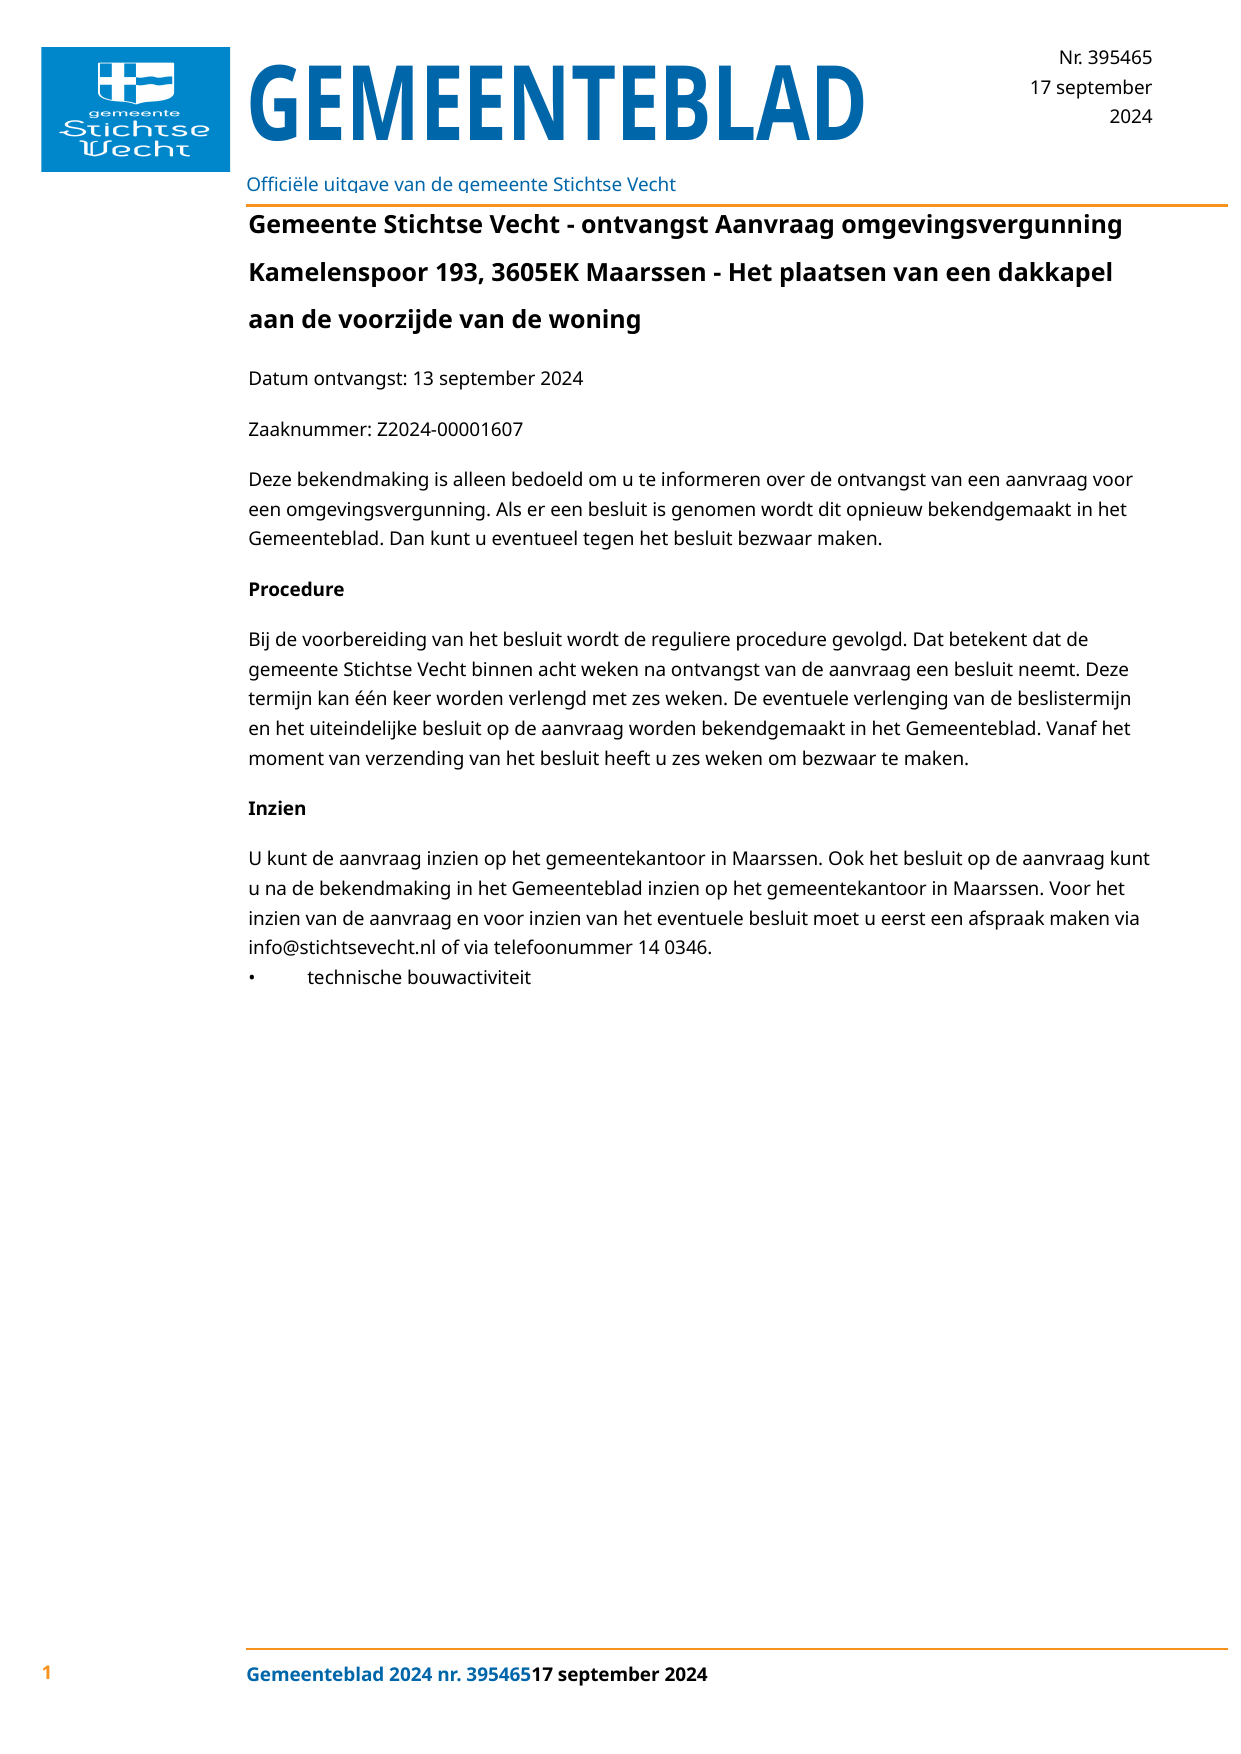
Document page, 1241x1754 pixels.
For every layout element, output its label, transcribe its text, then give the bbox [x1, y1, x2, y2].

text Datum ontvangst: 13 september 2024 [248, 366, 1152, 391]
text Gemeente Stichtse Vecht - ontvangst Aanvraag omgevingsvergunning Kamelenspoor 193, 3605EK Maarssen - Het plaatsen van een dakkapel aan de voorzijde van de woning [248, 207, 1152, 336]
text Bij de voorbereiding van het besluit wordt de reguliere procedure gevolgd. Dat betekent dat de gemeente Stichtse Vecht binnen acht weken na ontvangst van de aanvraag een besluit neemt. Deze termijn kan één keer worden verlengd met zes weken. De eventuele verlenging van de beslistermijn en het uiteindelijke besluit op de aanvraag worden bekendgemaakt in het Gemeenteblad. Vanaf het moment van verzending van het besluit heeft u zes weken om bezwaar te maken. [248, 626, 1152, 770]
text U kunt de aanvraag inzien op het gemeentekantoor in Maarssen. Ook het besluit op de aanvraag kunt u na de bekendmaking in het Gemeenteblad inzien op het gemeentekantoor in Maarssen. Voor het inzien van de aanvraag en voor inzien van het eventuele besluit moet u eerst een afspraak maken via info@stichtsevecht.nl of via telefoonummer 14 0346. [248, 846, 1152, 960]
text Zaaknummer: Z2024-00001607 [248, 416, 1152, 442]
text Deze bekendmaking is alleen bedoeld om u te informeren over de ontvangst van een aanvraag voor een omgevingsvergunning. Als er een besluit is genomen wordt dit opnieuw bekendgemaakt in het Gemeenteblad. Dan kunt u eventueel tegen het besluit bezwaar maken. [248, 466, 1152, 551]
picture [99, 63, 135, 101]
picture [137, 63, 174, 103]
text Procedure [248, 576, 1152, 602]
list technische bouwactiviteit [248, 964, 1152, 989]
text Inzien [248, 795, 1152, 821]
